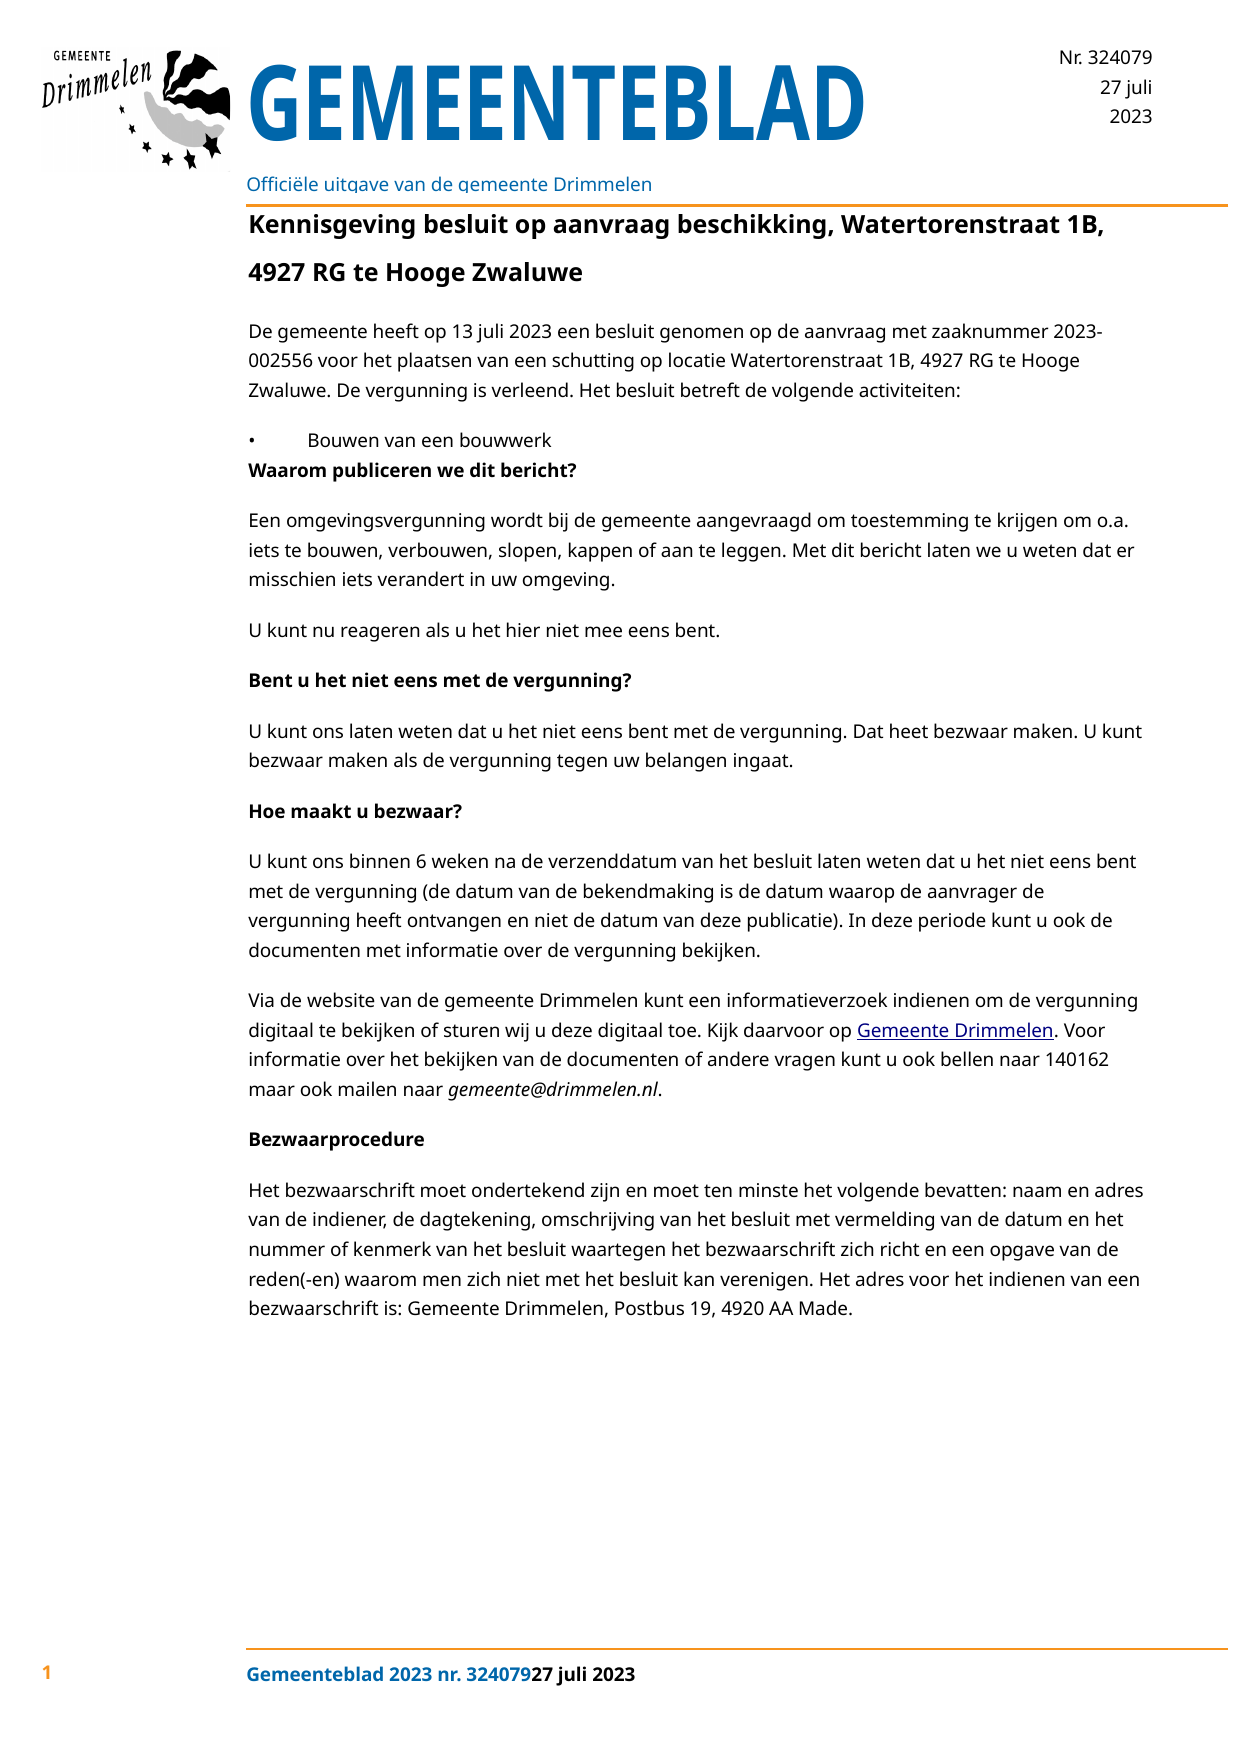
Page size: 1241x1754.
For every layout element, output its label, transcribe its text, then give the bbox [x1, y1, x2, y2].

text De gemeente heeft op 13 juli 2023 een besluit genomen op de aanvraag met zaaknummer 2023-002556 voor het plaatsen van een schutting op locatie Watertorenstraat 1B, 4927 RG te Hooge Zwaluwe. De vergunning is verleend. Het besluit betreft de volgende activiteiten: [248, 318, 1152, 403]
text Bent u het niet eens met de vergunning? [248, 667, 1152, 693]
text U kunt nu reageren als u het hier niet mee eens bent. [248, 617, 1152, 643]
picture [41, 47, 231, 172]
text Bezwaarprocedure [248, 1127, 1152, 1152]
text Hoe maakt u bezwaar? [248, 798, 1152, 824]
text Waarom publiceren we dit bericht? [248, 457, 1152, 483]
list Bouwen van een bouwwerk [248, 427, 1152, 453]
text Het bezwaarschrift moet ondertekend zijn en moet ten minste het volgende bevatten: naam en adres van de indiener, de dagtekening, omschrijving van het besluit met vermelding van de datum en het nummer of kenmerk van het besluit waartegen het bezwaarschrift zich richt en een opgave van de reden(-en) waarom men zich niet met het besluit kan verenigen. Het adres voor het indienen van een bezwaarschrift is: Gemeente Drimmelen, Postbus 19, 4920 AA Made. [248, 1177, 1152, 1321]
text Via de website van de gemeente Drimmelen kunt een informatieverzoek indienen om de vergunning digitaal te bekijken of sturen wij u deze digitaal toe. Kijk daarvoor op Gemeente Drimmelen. Voor informatie over het bekijken van de documenten of andere vragen kunt u ook bellen naar 140162 maar ook mailen naar gemeente@drimmelen.nl. [248, 987, 1152, 1102]
text U kunt ons laten weten dat u het niet eens bent met de vergunning. Dat heet bezwaar maken. U kunt bezwaar maken als de vergunning tegen uw belangen ingaat. [248, 718, 1152, 773]
text Kennisgeving besluit op aanvraag beschikking, Watertorenstraat 1B, 4927 RG te Hooge Zwaluwe [248, 207, 1152, 288]
text Een omgevingsvergunning wordt bij de gemeente aangevraagd om toestemming te krijgen om o.a. iets te bouwen, verbouwen, slopen, kappen of aan te leggen. Met dit bericht laten we u weten dat er misschien iets verandert in uw omgeving. [248, 507, 1152, 592]
text U kunt ons binnen 6 weken na de verzenddatum van het besluit laten weten dat u het niet eens bent met de vergunning (de datum van de bekendmaking is de datum waarop de aanvrager de vergunning heeft ontvangen en niet de datum van deze publicatie). In deze periode kunt u ook de documenten met informatie over de vergunning bekijken. [248, 848, 1152, 963]
